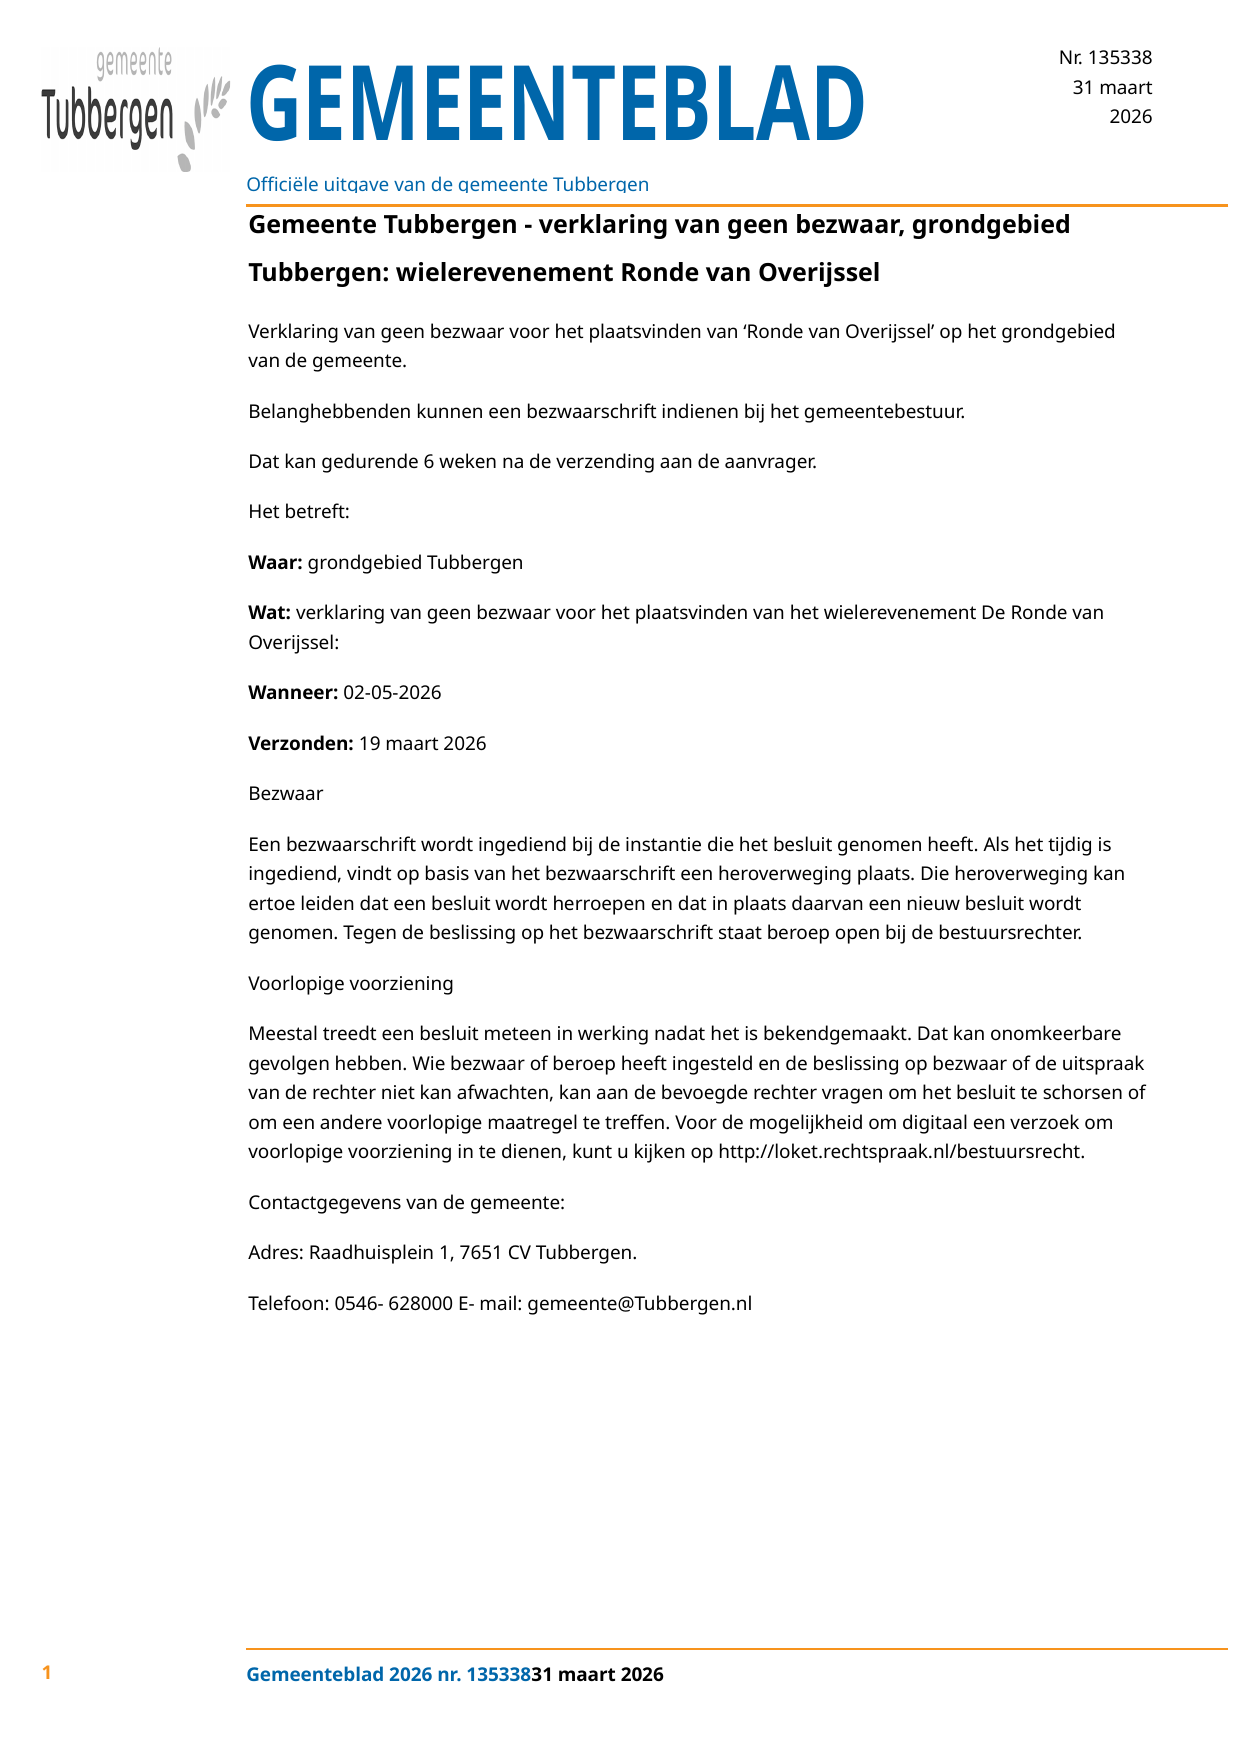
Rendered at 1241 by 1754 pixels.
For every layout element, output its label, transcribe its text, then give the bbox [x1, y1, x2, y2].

picture [41, 47, 231, 172]
text Wanneer: 02-05-2026 [248, 679, 1152, 705]
text Contactgegevens van de gemeente: [248, 1189, 1152, 1215]
text Het betreft: [248, 499, 1152, 524]
text Bezwaar [248, 780, 1152, 806]
text Gemeente Tubbergen - verklaring van geen bezwaar, grondgebied Tubbergen: wielerevenement Ronde van Overijssel [248, 207, 1152, 288]
text Meestal treedt een besluit meteen in werking nadat het is bekendgemaakt. Dat kan onomkeerbare gevolgen hebben. Wie bezwaar of beroep heeft ingesteld en de beslissing op bezwaar of de uitspraak van de rechter niet kan afwachten, kan aan de bevoegde rechter vragen om het besluit te schorsen of om een andere voorlopige maatregel te treffen. Voor de mogelijkheid om digitaal een verzoek om voorlopige voorziening in te dienen, kunt u kijken op http://loket.rechtspraak.nl/bestuursrecht. [248, 1020, 1152, 1164]
text Verzonden: 19 maart 2026 [248, 730, 1152, 756]
text Voorlopige voorziening [248, 970, 1152, 996]
text Waar: grondgebied Tubbergen [248, 549, 1152, 575]
text Dat kan gedurende 6 weken na de verzending aan de aanvrager. [248, 448, 1152, 474]
text Verklaring van geen bezwaar voor het plaatsvinden van ‘Ronde van Overijssel’ op het grondgebied van de gemeente. [248, 318, 1152, 373]
text Adres: Raadhuisplein 1, 7651 CV Tubbergen. [248, 1239, 1152, 1265]
text Wat: verklaring van geen bezwaar voor het plaatsvinden van het wielerevenement De Ronde van Overijssel: [248, 599, 1152, 655]
text Een bezwaarschrift wordt ingediend bij de instantie die het besluit genomen heeft. Als het tijdig is ingediend, vindt op basis van het bezwaarschrift een heroverweging plaats. Die heroverweging kan ertoe leiden dat een besluit wordt herroepen en dat in plaats daarvan een nieuw besluit wordt genomen. Tegen de beslissing op het bezwaarschrift staat beroep open bij de bestuursrechter. [248, 831, 1152, 945]
text Belanghebbenden kunnen een bezwaarschrift indienen bij het gemeentebestuur. [248, 398, 1152, 424]
text Telefoon: 0546- 628000 E- mail: gemeente@Tubbergen.nl [248, 1290, 1152, 1316]
